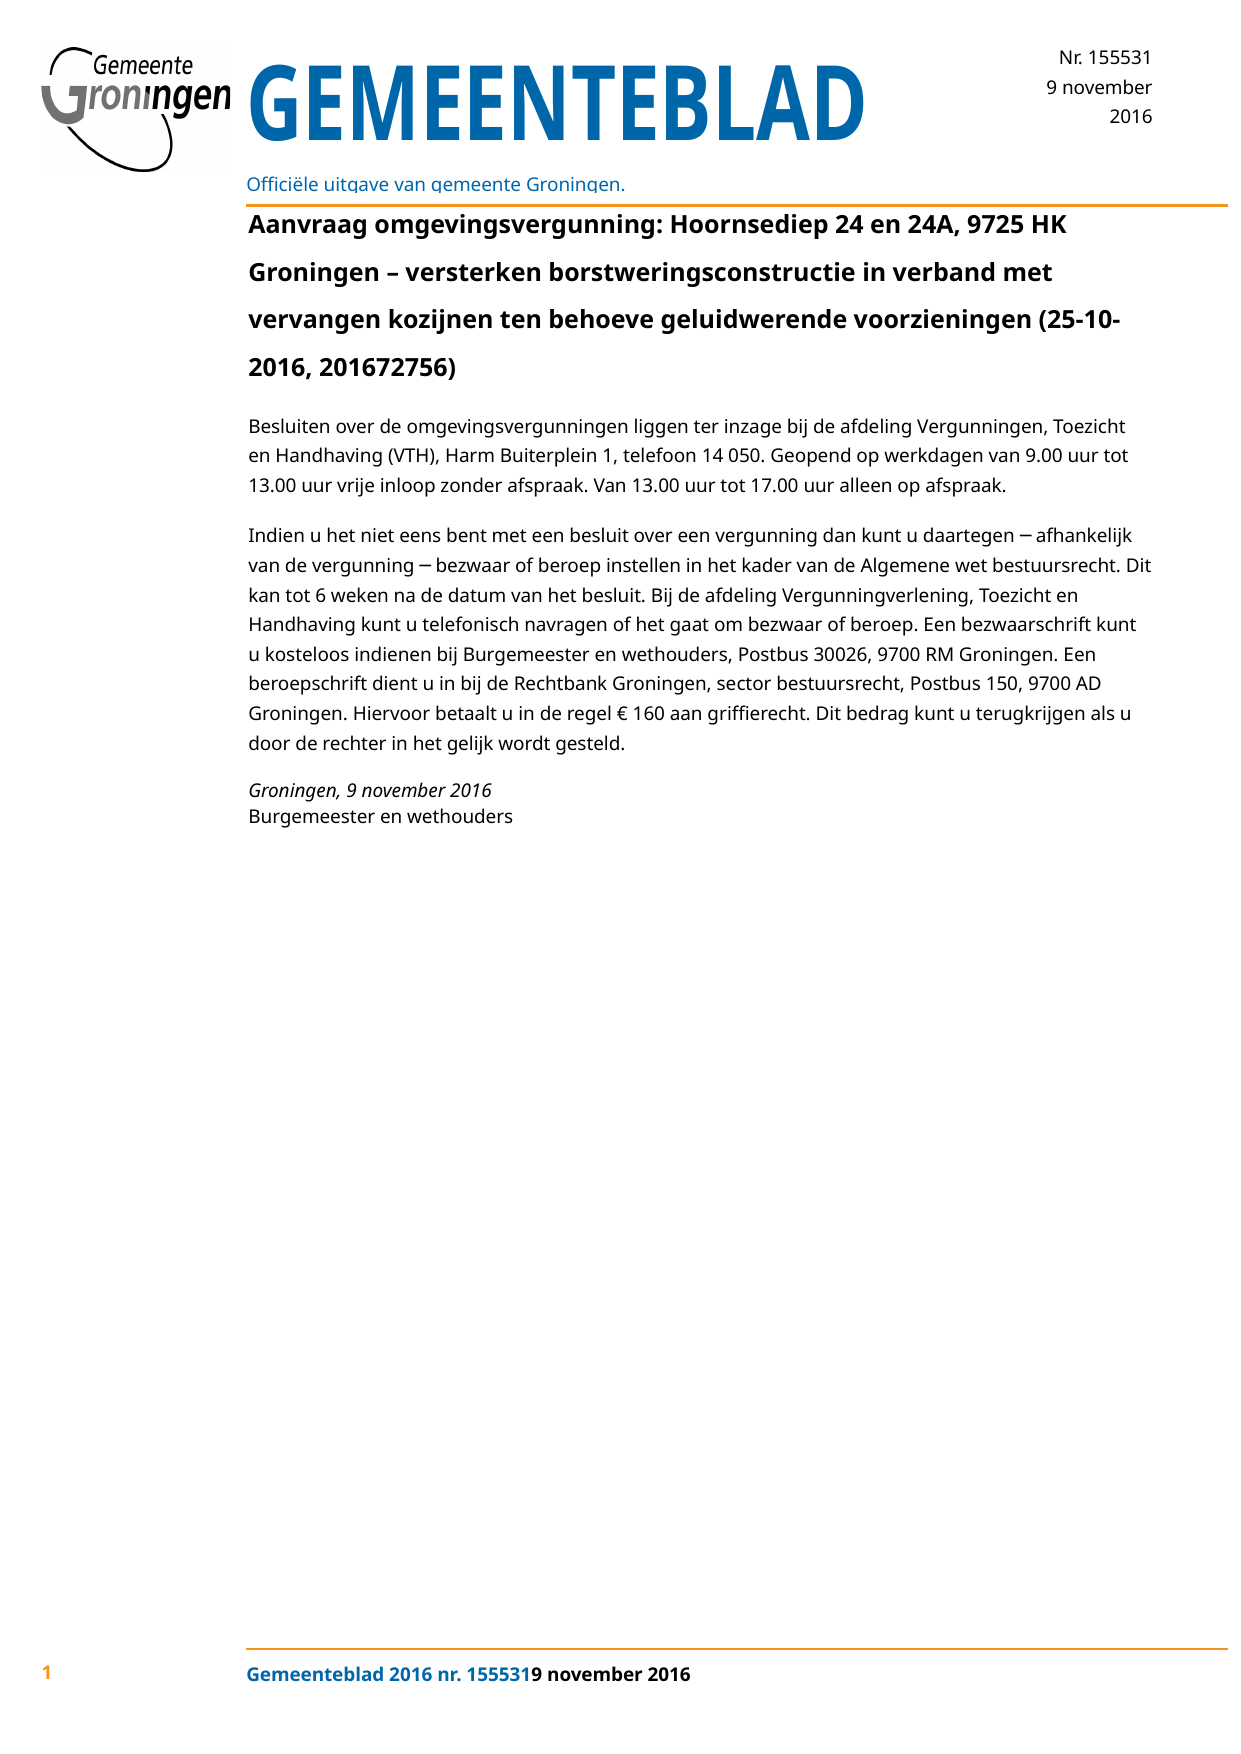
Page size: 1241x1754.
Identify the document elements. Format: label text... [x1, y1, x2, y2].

text Besluiten over de omgevingsvergunningen liggen ter inzage bij de afdeling Vergunningen, Toezicht en Handhaving (VTH), Harm Buiterplein 1, telefoon 14 050. Geopend op werkdagen van 9.00 uur tot 13.00 uur vrije inloop zonder afspraak. Van 13.00 uur tot 17.00 uur alleen op afspraak. [248, 413, 1152, 498]
picture [41, 47, 231, 172]
text Indien u het niet eens bent met een besluit over een vergunning dan kunt u daartegen ─ afhankelijk van de vergunning ─ bezwaar of beroep instellen in het kader van de Algemene wet bestuursrecht. Dit kan tot 6 weken na de datum van het besluit. Bij de afdeling Vergunningverlening, Toezicht en Handhaving kunt u telefonisch navragen of het gaat om bezwaar of beroep. Een bezwaarschrift kunt u kosteloos indienen bij Burgemeester en wethouders, Postbus 30026, 9700 RM Groningen. Een beroepschrift dient u in bij de Rechtbank Groningen, sector bestuursrecht, Postbus 150, 9700 AD Groningen. Hiervoor betaalt u in de regel € 160 aan griffierecht. Dit bedrag kunt u terugkrijgen als u door de rechter in het gelijk wordt gesteld. [248, 523, 1152, 756]
text Groningen, 9 november 2016 [248, 778, 1152, 803]
text Burgemeester en wethouders [248, 803, 1152, 829]
text Aanvraag omgevingsvergunning: Hoornsediep 24 en 24A, 9725 HK Groningen – versterken borstweringsconstructie in verband met vervangen kozijnen ten behoeve geluidwerende voorzieningen (25-10-2016, 201672756) [248, 207, 1152, 384]
